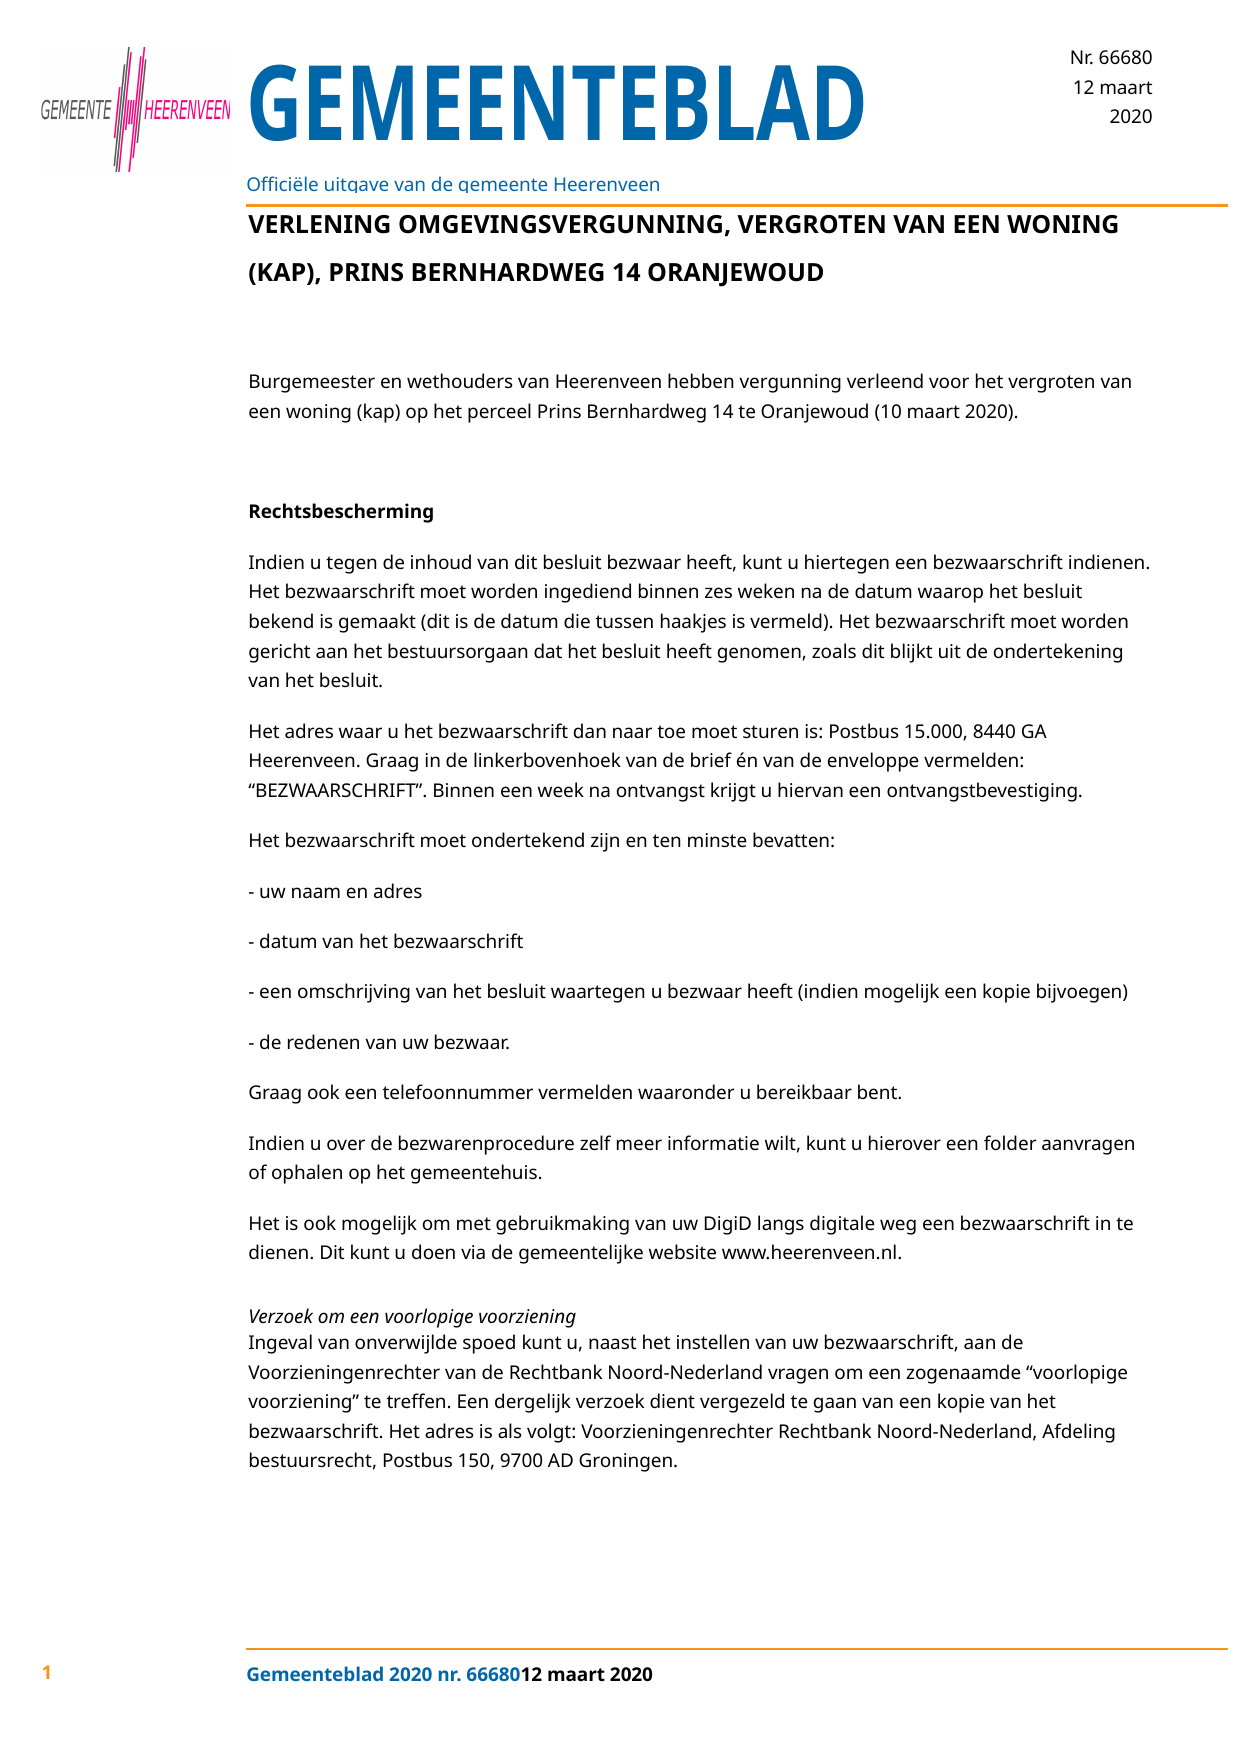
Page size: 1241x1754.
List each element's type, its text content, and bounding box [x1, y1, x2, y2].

text Het bezwaarschrift moet ondertekend zijn en ten minste bevatten: [248, 827, 1152, 853]
text Verzoek om een voorlopige voorziening [248, 1303, 1152, 1329]
text - datum van het bezwaarschrift [248, 928, 1152, 954]
picture [41, 47, 231, 172]
text - de redenen van uw bezwaar. [248, 1029, 1152, 1055]
text Indien u over de bezwarenprocedure zelf meer informatie wilt, kunt u hierover een folder aanvragen of ophalen op het gemeentehuis. [248, 1130, 1152, 1185]
text Het is ook mogelijk om met gebruikmaking van uw DigiD langs digitale weg een bezwaarschrift in te dienen. Dit kunt u doen via de gemeentelijke website www.heerenveen.nl. [248, 1210, 1152, 1265]
text Het adres waar u het bezwaarschrift dan naar toe moet sturen is: Postbus 15.000, 8440 GA Heerenveen. Graag in de linkerbovenhoek van de brief én van de enveloppe vermelden: “BEZWAARSCHRIFT”. Binnen een week na ontvangst krijgt u hiervan een ontvangstbevestiging. [248, 718, 1152, 803]
text Burgemeester en wethouders van Heerenveen hebben vergunning verleend voor het vergroten van een woning (kap) op het perceel Prins Bernhardweg 14 te Oranjewoud (10 maart 2020). [248, 368, 1152, 424]
text - uw naam en adres [248, 878, 1152, 904]
text Graag ook een telefoonnummer vermelden waaronder u bereikbaar bent. [248, 1079, 1152, 1105]
text Indien u tegen de inhoud van dit besluit bezwaar heeft, kunt u hiertegen een bezwaarschrift indienen. Het bezwaarschrift moet worden ingediend binnen zes weken na de datum waarop het besluit bekend is gemaakt (dit is de datum die tussen haakjes is vermeld). Het bezwaarschrift moet worden gericht aan het bestuursorgaan dat het besluit heeft genomen, zoals dit blijkt uit de ondertekening van het besluit. [248, 549, 1152, 693]
text Ingeval van onverwijlde spoed kunt u, naast het instellen van uw bezwaarschrift, aan de Voorzieningenrechter van de Rechtbank Noord-Nederland vragen om een zogenaamde “voorlopige voorziening” te treffen. Een dergelijk verzoek dient vergezeld te gaan van een kopie van het bezwaarschrift. Het adres is als volgt: Voorzieningenrechter Rechtbank Noord-Nederland, Afdeling bestuursrecht, Postbus 150, 9700 AD Groningen. [248, 1329, 1152, 1473]
text VERLENING OMGEVINGSVERGUNNING, VERGROTEN VAN EEN WONING (KAP), PRINS BERNHARDWEG 14 ORANJEWOUD [248, 207, 1152, 288]
text - een omschrijving van het besluit waartegen u bezwaar heeft (indien mogelijk een kopie bijvoegen) [248, 979, 1152, 1004]
text Rechtsbescherming [248, 499, 1152, 524]
